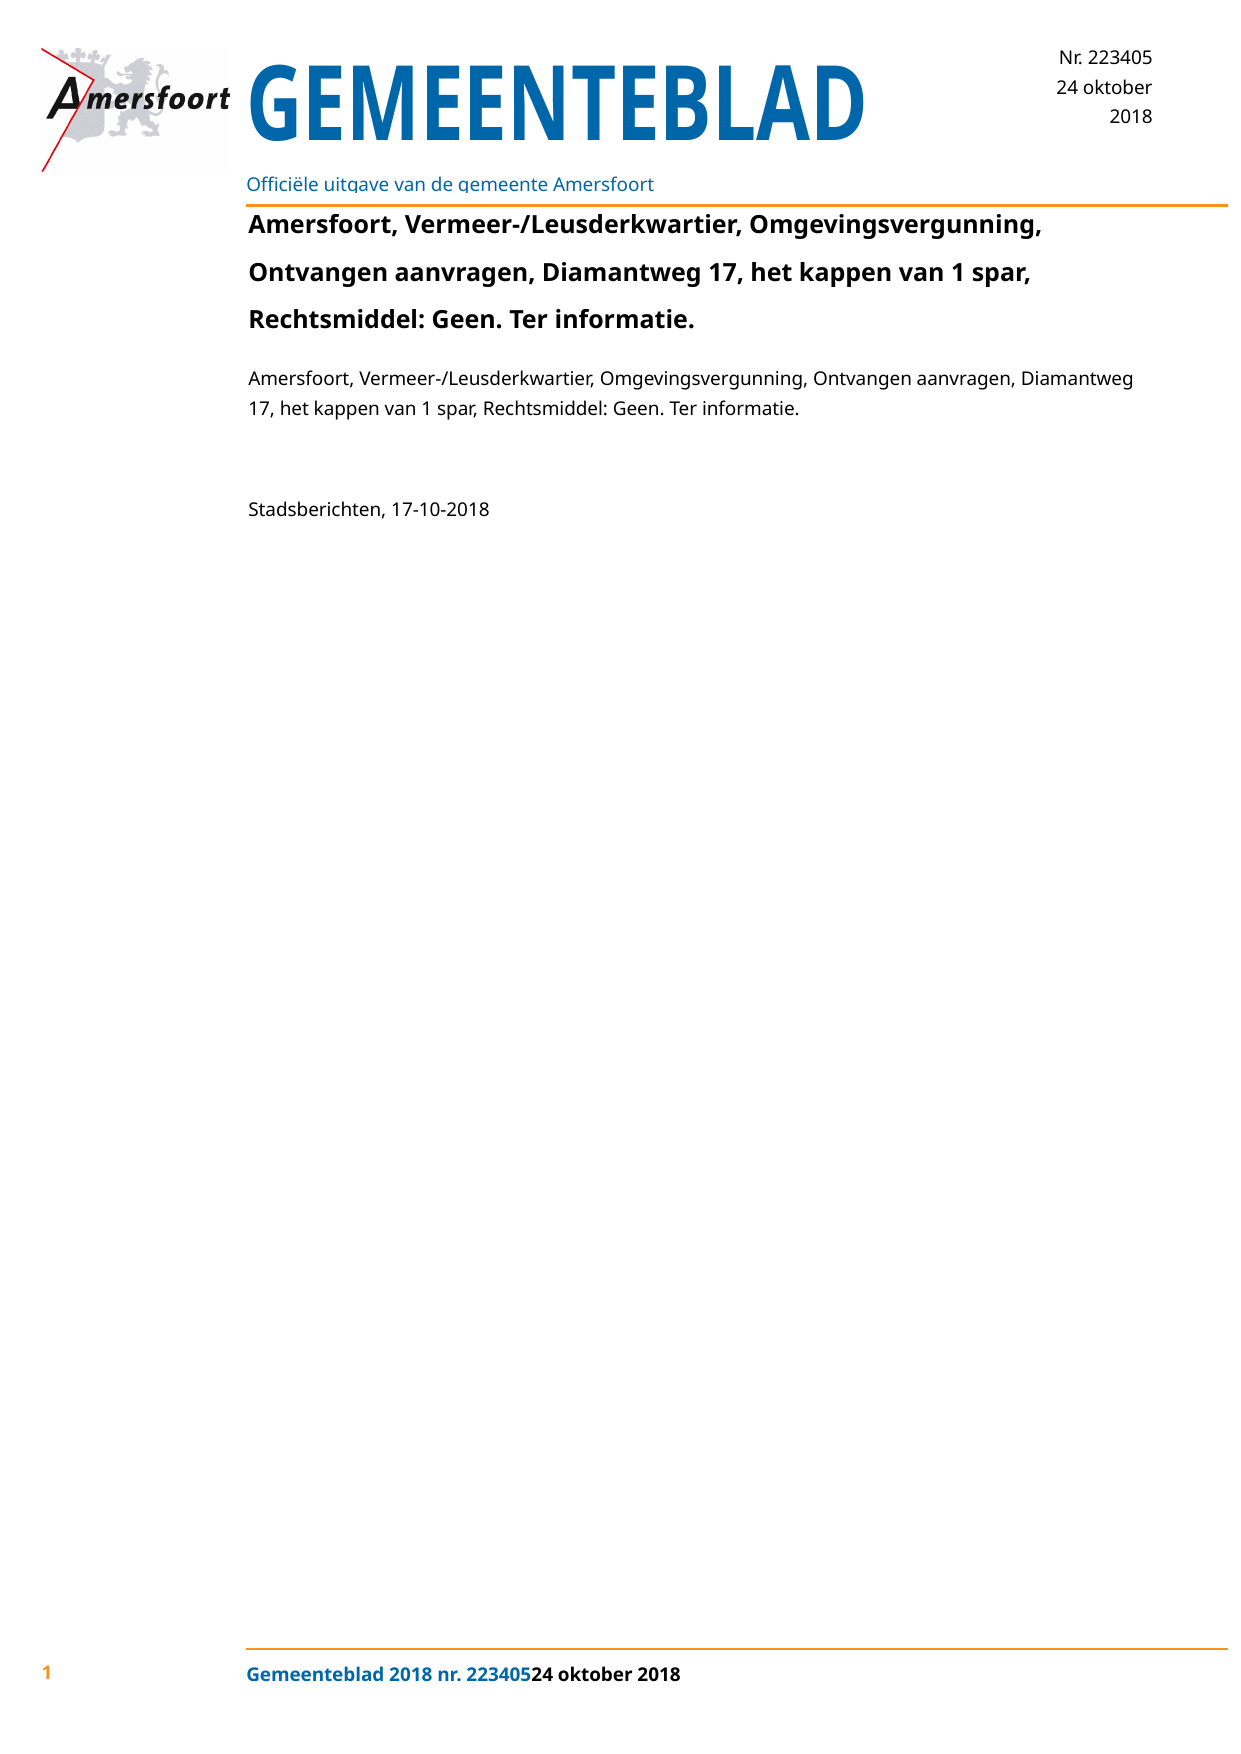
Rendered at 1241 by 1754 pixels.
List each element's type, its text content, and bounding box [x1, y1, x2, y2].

text Amersfoort, Vermeer-/Leusderkwartier, Omgevingsvergunning, Ontvangen aanvragen, Diamantweg 17, het kappen van 1 spar, Rechtsmiddel: Geen. Ter informatie. [248, 207, 1152, 336]
text Amersfoort, Vermeer-/Leusderkwartier, Omgevingsvergunning, Ontvangen aanvragen, Diamantweg 17, het kappen van 1 spar, Rechtsmiddel: Geen. Ter informatie. [248, 366, 1152, 421]
text Stadsberichten, 17-10-2018 [248, 496, 1152, 522]
picture [41, 47, 231, 172]
